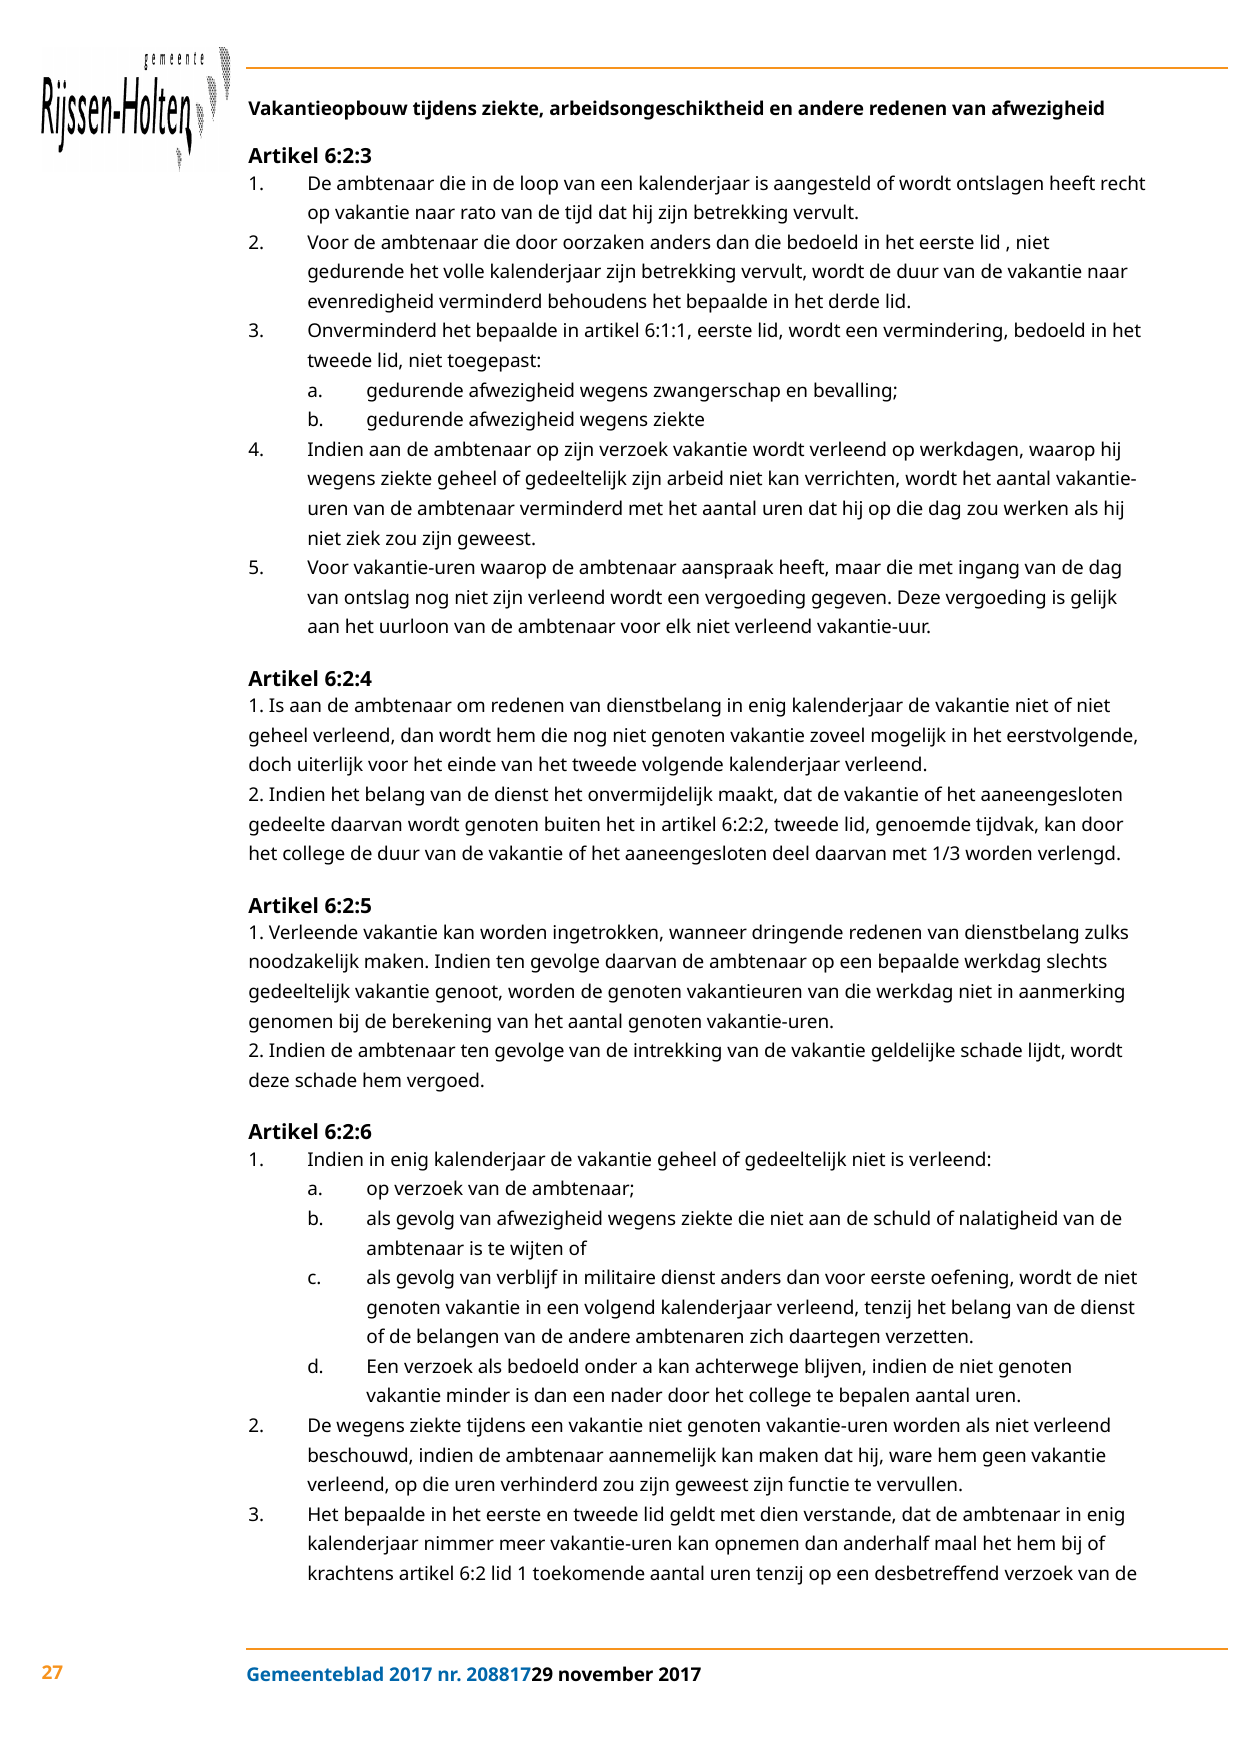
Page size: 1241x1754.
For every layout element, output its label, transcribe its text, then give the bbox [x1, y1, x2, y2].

text 2. Indien de ambtenaar ten gevolge van de intrekking van de vakantie geldelijke schade lijdt, wordt deze schade hem vergoed. [248, 1037, 1152, 1093]
list als gevolg van verblijf in militaire dienst anders dan voor eerste oefening, wordt de niet genoten vakantie in een volgend kalenderjaar verleend, tenzij het belang van de dienst of de belangen van de andere ambtenaren zich daartegen verzetten. [307, 1264, 1152, 1349]
text Artikel 6:2:4 [248, 664, 1152, 692]
text 1. Is aan de ambtenaar om redenen van dienstbelang in enig kalenderjaar de vakantie niet of niet geheel verleend, dan wordt hem die nog niet genoten vakantie zoveel mogelijk in het eerstvolgende, doch uiterlijk voor het einde van het tweede volgende kalenderjaar verleend. [248, 692, 1152, 777]
list op verzoek van de ambtenaar; [307, 1176, 1152, 1201]
list Indien aan de ambtenaar op zijn verzoek vakantie wordt verleend op werkdagen, waarop hij wegens ziekte geheel of gedeeltelijk zijn arbeid niet kan verrichten, wordt het aantal vakantie-uren van de ambtenaar verminderd met het aantal uren dat hij op die dag zou werken als hij niet ziek zou zijn geweest. [248, 436, 1152, 551]
text Vakantieopbouw tijdens ziekte, arbeidsongeschiktheid en andere redenen van afwezigheid [248, 95, 1152, 121]
list Een verzoek als bedoeld onder a kan achterwege blijven, indien de niet genoten vakantie minder is dan een nader door het college te bepalen aantal uren. [307, 1353, 1152, 1408]
list Voor de ambtenaar die door oorzaken anders dan die bedoeld in het eerste lid , niet gedurende het volle kalenderjaar zijn betrekking vervult, wordt de duur van de vakantie naar evenredigheid verminderd behoudens het bepaalde in het derde lid. [248, 229, 1152, 314]
list als gevolg van afwezigheid wegens ziekte die niet aan de schuld of nalatigheid van de ambtenaar is te wijten of [307, 1205, 1152, 1260]
text 2. Indien het belang van de dienst het onvermijdelijk maakt, dat de vakantie of het aaneengesloten gedeelte daarvan wordt genoten buiten het in artikel 6:2:2, tweede lid, genoemde tijdvak, kan door het college de duur van de vakantie of het aaneengesloten deel daarvan met 1/3 worden verlengd. [248, 781, 1152, 866]
list Indien in enig kalenderjaar de vakantie geheel of gedeeltelijk niet is verleend: [248, 1146, 1152, 1172]
text Artikel 6:2:5 [248, 891, 1152, 919]
list De wegens ziekte tijdens een vakantie niet genoten vakantie-uren worden als niet verleend beschouwd, indien de ambtenaar aannemelijk kan maken dat hij, ware hem geen vakantie verleend, op die uren verhinderd zou zijn geweest zijn functie te vervullen. [248, 1412, 1152, 1497]
list gedurende afwezigheid wegens ziekte [307, 406, 1152, 432]
picture [41, 47, 231, 172]
list Voor vakantie-uren waarop de ambtenaar aanspraak heeft, maar die met ingang van de dag van ontslag nog niet zijn verleend wordt een vergoeding gegeven. Deze vergoeding is gelijk aan het uurloon van de ambtenaar voor elk niet verleend vakantie-uur. [248, 554, 1152, 639]
list Onverminderd het bepaalde in artikel 6:1:1, eerste lid, wordt een vermindering, bedoeld in het tweede lid, niet toegepast: [248, 318, 1152, 373]
text 1. Verleende vakantie kan worden ingetrokken, wanneer dringende redenen van dienstbelang zulks noodzakelijk maken. Indien ten gevolge daarvan de ambtenaar op een bepaalde werkdag slechts gedeeltelijk vakantie genoot, worden de genoten vakantieuren van die werkdag niet in aanmerking genomen bij de berekening van het aantal genoten vakantie-uren. [248, 919, 1152, 1034]
text Artikel 6:2:6 [248, 1117, 1152, 1146]
list Het bepaalde in het eerste en tweede lid geldt met dien verstande, dat de ambtenaar in enig kalenderjaar nimmer meer vakantie-uren kan opnemen dan anderhalf maal het hem bij of krachtens artikel 6:2 lid 1 toekomende aantal uren tenzij op een desbetreffend verzoek van de [248, 1501, 1152, 1586]
text Artikel 6:2:3 [248, 141, 1152, 170]
list De ambtenaar die in de loop van een kalenderjaar is aangesteld of wordt ontslagen heeft recht op vakantie naar rato van de tijd dat hij zijn betrekking vervult. [248, 170, 1152, 225]
list gedurende afwezigheid wegens zwangerschap en bevalling; [307, 377, 1152, 403]
